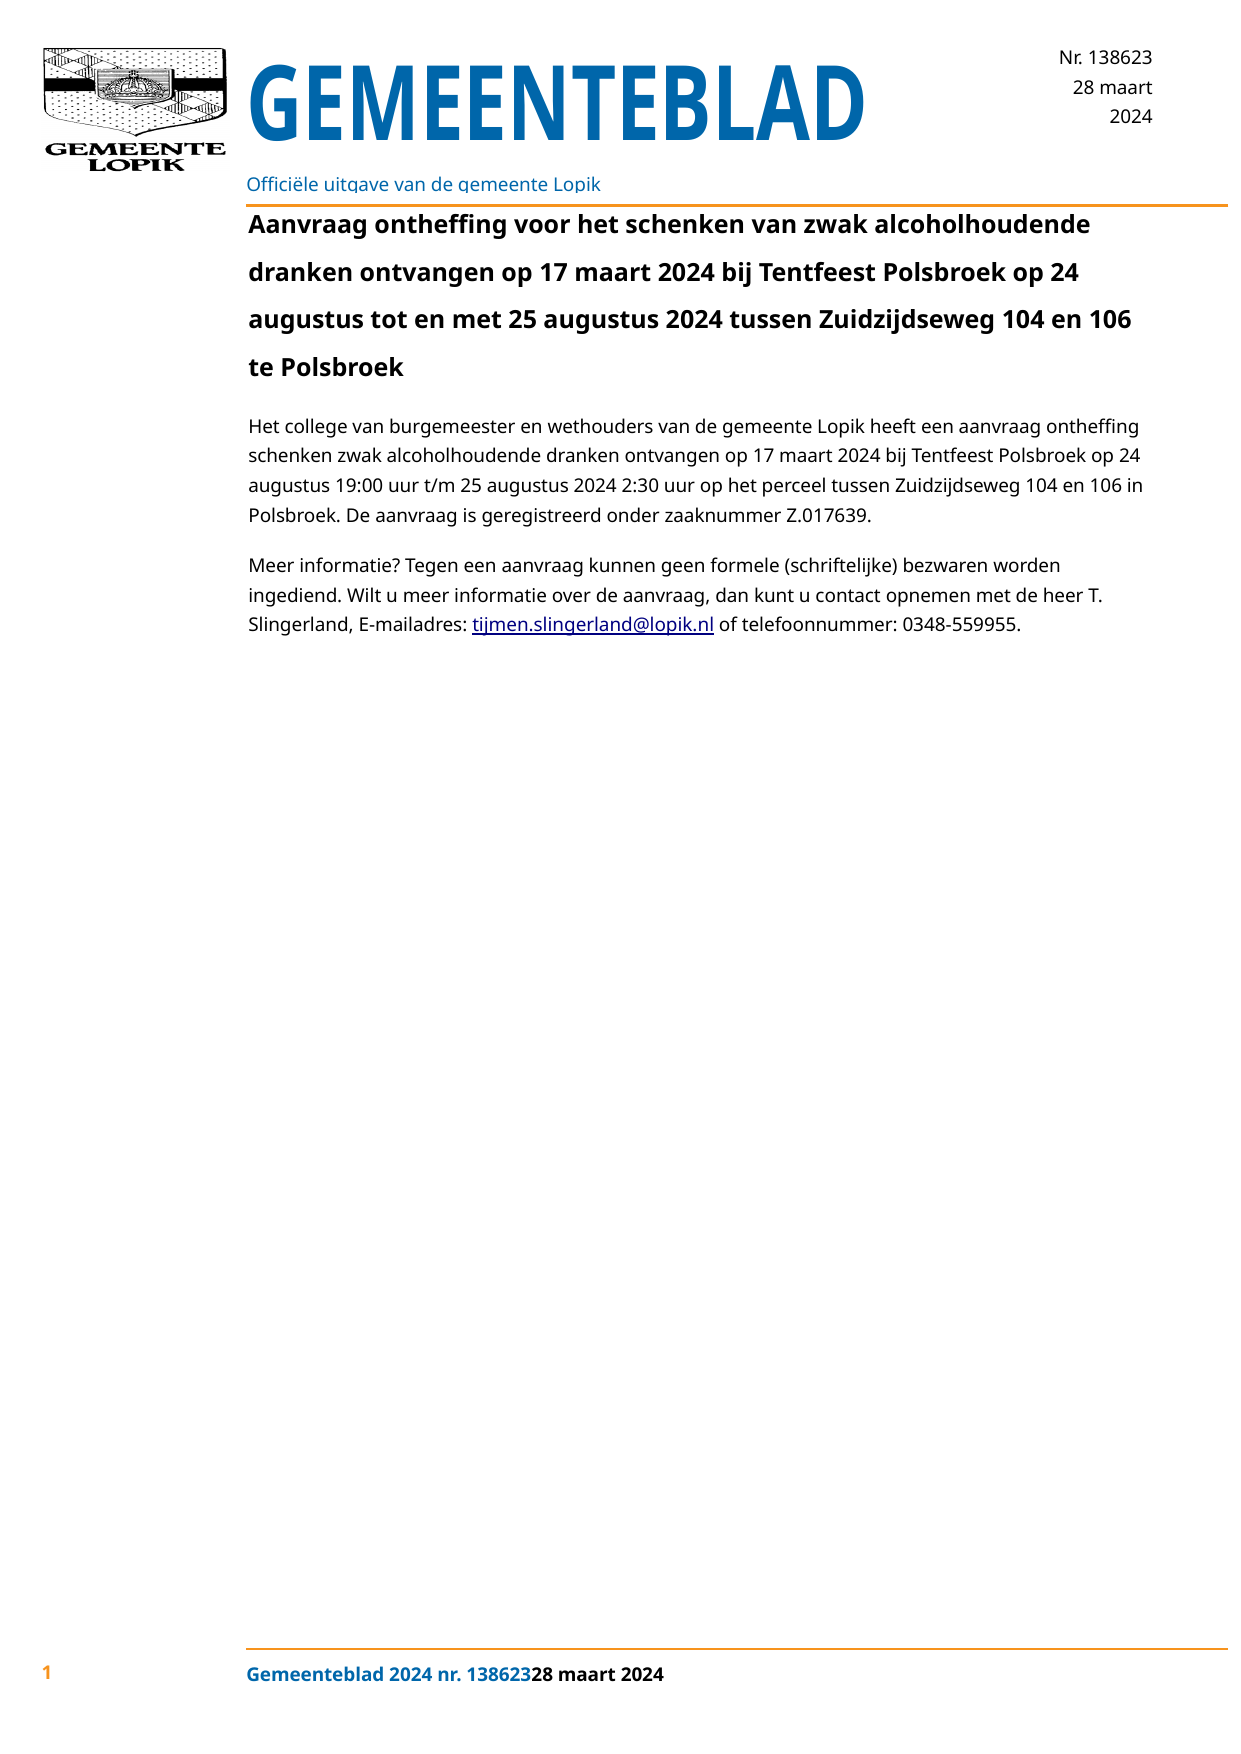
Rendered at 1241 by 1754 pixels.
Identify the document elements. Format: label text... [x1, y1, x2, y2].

picture [41, 47, 231, 172]
text Aanvraag ontheffing voor het schenken van zwak alcoholhoudende dranken ontvangen op 17 maart 2024 bij Tentfeest Polsbroek op 24 augustus tot en met 25 augustus 2024 tussen Zuidzijdseweg 104 en 106 te Polsbroek [248, 207, 1152, 384]
text Meer informatie? Tegen een aanvraag kunnen geen formele (schriftelijke) bezwaren worden ingediend. Wilt u meer informatie over de aanvraag, dan kunt u contact opnemen met de heer T. Slingerland, E-mailadres: tijmen.slingerland@lopik.nl of telefoonnummer: 0348-559955. [248, 552, 1152, 637]
text Het college van burgemeester en wethouders van de gemeente Lopik heeft een aanvraag ontheffing schenken zwak alcoholhoudende dranken ontvangen op 17 maart 2024 bij Tentfeest Polsbroek op 24 augustus 19:00 uur t/m 25 augustus 2024 2:30 uur op het perceel tussen Zuidzijdseweg 104 en 106 in Polsbroek. De aanvraag is geregistreerd onder zaaknummer Z.017639. [248, 413, 1152, 528]
